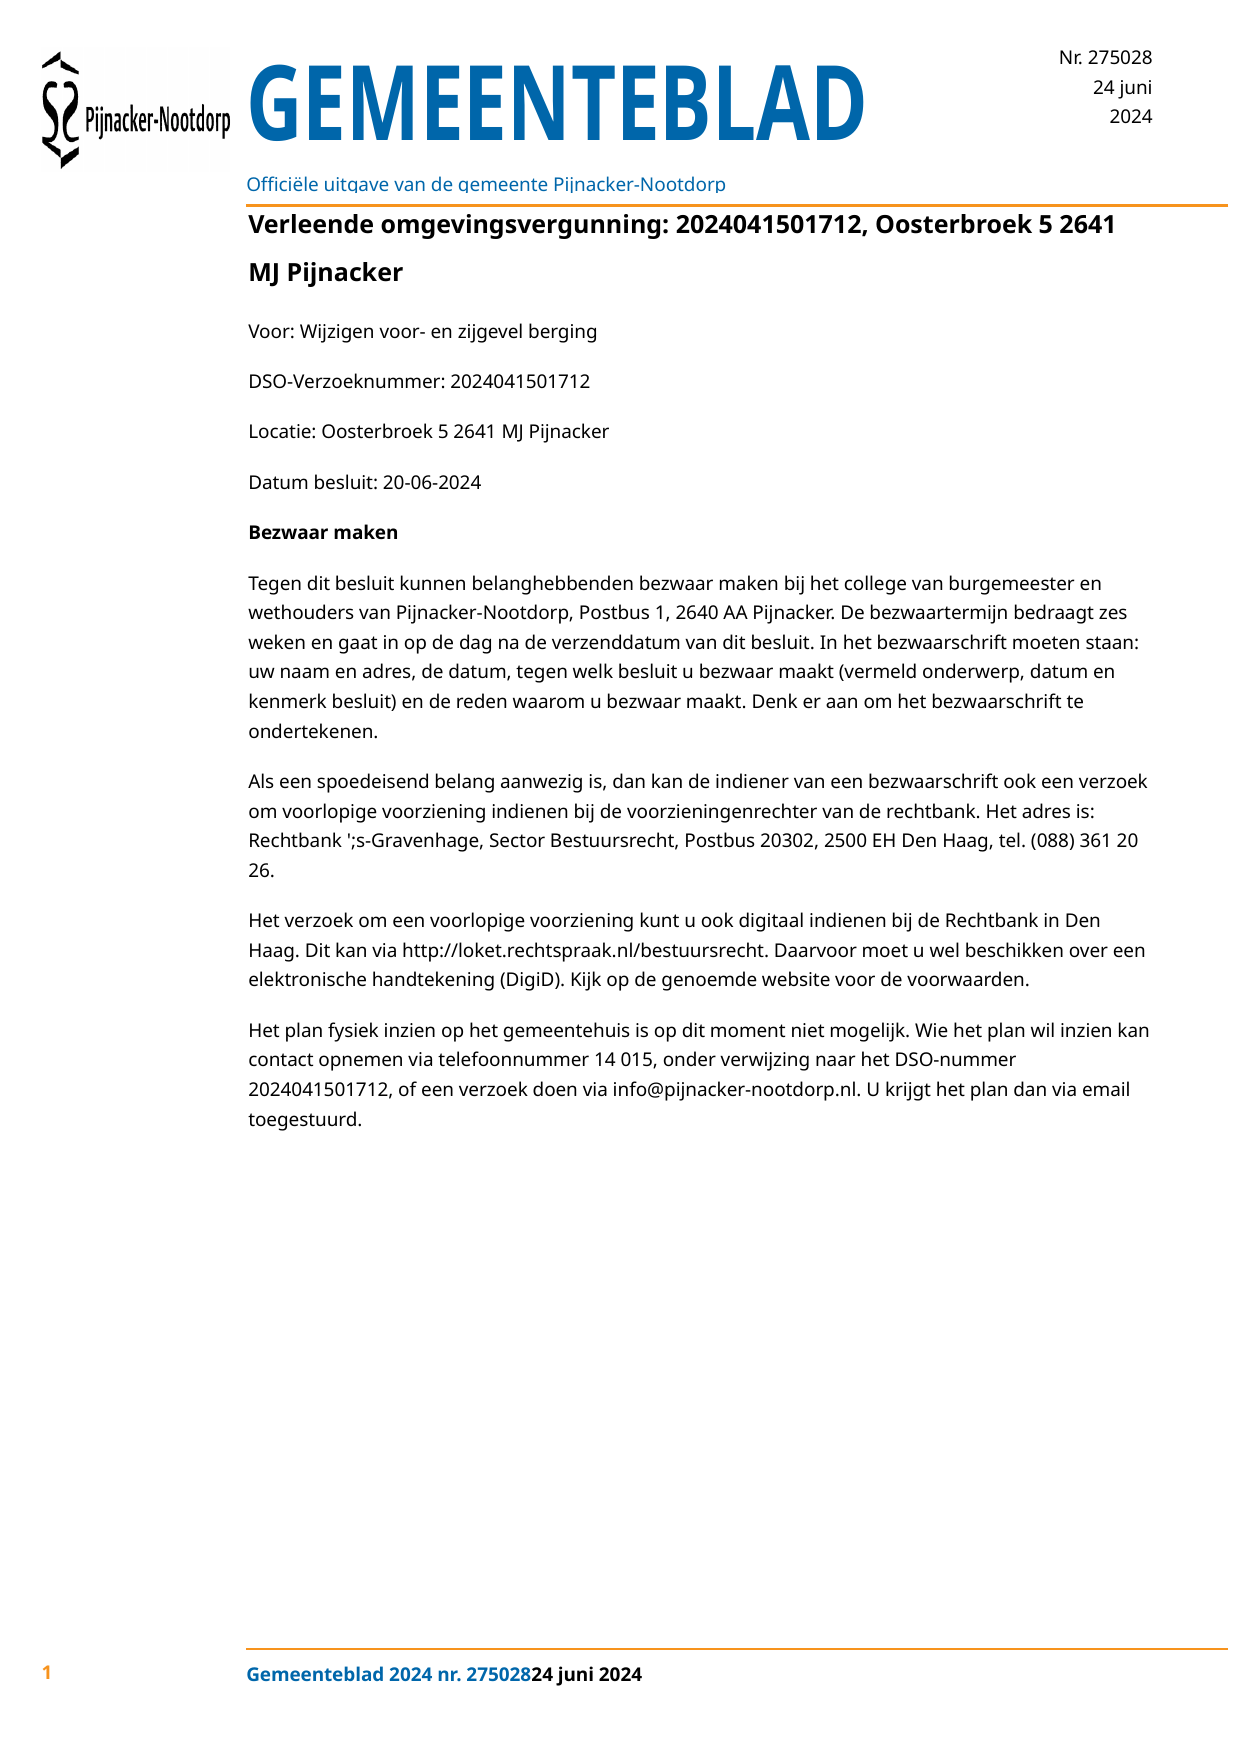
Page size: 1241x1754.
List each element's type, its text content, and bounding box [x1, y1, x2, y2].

text Locatie: Oosterbroek 5 2641 MJ Pijnacker [248, 419, 1152, 444]
text Het plan fysiek inzien op het gemeentehuis is op dit moment niet mogelijk. Wie het plan wil inzien kan contact opnemen via telefoonnummer 14 015, onder verwijzing naar het DSO-nummer 2024041501712, of een verzoek doen via info@pijnacker-nootdorp.nl. U krijgt het plan dan via email toegestuurd. [248, 1017, 1152, 1132]
text DSO-Verzoeknummer: 2024041501712 [248, 368, 1152, 394]
text Als een spoedeisend belang aanwezig is, dan kan de indiener van een bezwaarschrift ook een verzoek om voorlopige voorziening indienen bij de voorzieningenrechter van de rechtbank. Het adres is: Rechtbank ';s-Gravenhage, Sector Bestuursrecht, Postbus 20302, 2500 EH Den Haag, tel. (088) 361 20 26. [248, 768, 1152, 883]
text Bezwaar maken [248, 519, 1152, 545]
picture [41, 47, 231, 172]
text Verleende omgevingsvergunning: 2024041501712, Oosterbroek 5 2641 MJ Pijnacker [248, 207, 1152, 288]
text Datum besluit: 20-06-2024 [248, 469, 1152, 495]
text Het verzoek om een voorlopige voorziening kunt u ook digitaal indienen bij de Rechtbank in Den Haag. Dit kan via http://loket.rechtspraak.nl/bestuursrecht. Daarvoor moet u wel beschikken over een elektronische handtekening (DigiD). Kijk op de genoemde website voor de voorwaarden. [248, 907, 1152, 992]
text Tegen dit besluit kunnen belanghebbenden bezwaar maken bij het college van burgemeester en wethouders van Pijnacker-Nootdorp, Postbus 1, 2640 AA Pijnacker. De bezwaartermijn bedraagt zes weken en gaat in op de dag na de verzenddatum van dit besluit. In het bezwaarschrift moeten staan: uw naam en adres, de datum, tegen welk besluit u bezwaar maakt (vermeld onderwerp, datum en kenmerk besluit) en de reden waarom u bezwaar maakt. Denk er aan om het bezwaarschrift te ondertekenen. [248, 570, 1152, 744]
text Voor: Wijzigen voor- en zijgevel berging [248, 318, 1152, 344]
